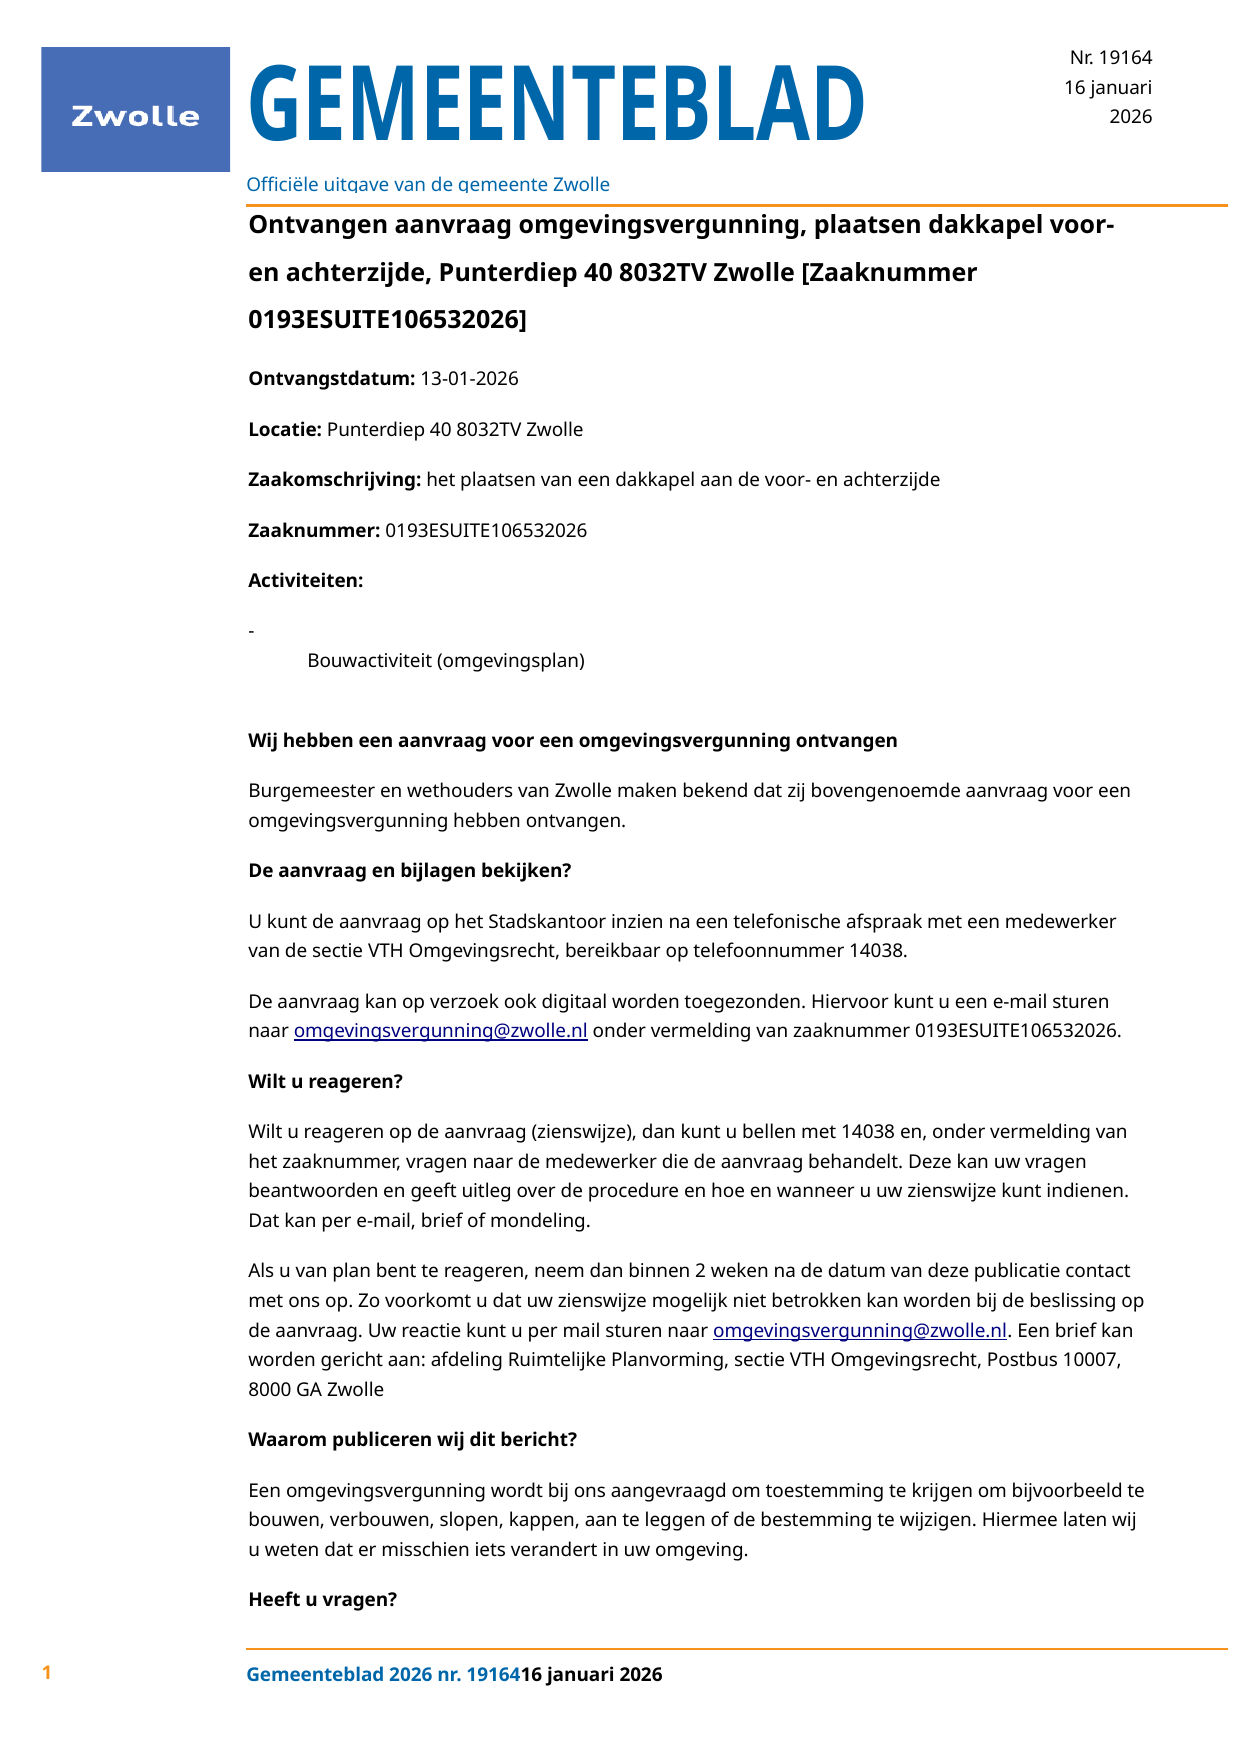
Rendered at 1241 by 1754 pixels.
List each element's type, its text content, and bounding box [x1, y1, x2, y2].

text Activiteiten: [248, 567, 1152, 593]
text Wilt u reageren op de aanvraag (zienswijze), dan kunt u bellen met 14038 en, onder vermelding van het zaaknummer, vragen naar de medewerker die de aanvraag behandelt. Deze kan uw vragen beantwoorden en geeft uitleg over de procedure en hoe en wanneer u uw zienswijze kunt indienen. Dat kan per e-mail, brief of mondeling. [248, 1118, 1152, 1233]
text Zaakomschrijving: het plaatsen van een dakkapel aan de voor- en achterzijde [248, 466, 1152, 492]
text Waarom publiceren wij dit bericht? [248, 1426, 1152, 1452]
list Bouwactiviteit (omgevingsplan) [248, 647, 1152, 673]
text Locatie: Punterdiep 40 8032TV Zwolle [248, 416, 1152, 442]
text Ontvangen aanvraag omgevingsvergunning, plaatsen dakkapel voor- en achterzijde, Punterdiep 40 8032TV Zwolle [Zaaknummer 0193ESUITE106532026] [248, 207, 1152, 336]
text Burgemeester en wethouders van Zwolle maken bekend dat zij bovengenoemde aanvraag voor een omgevingsvergunning hebben ontvangen. [248, 778, 1152, 833]
text Wilt u reageren? [248, 1068, 1152, 1094]
text Een omgevingsvergunning wordt bij ons aangevraagd om toestemming te krijgen om bijvoorbeeld te bouwen, verbouwen, slopen, kappen, aan te leggen of de bestemming te wijzigen. Hiermee laten wij u weten dat er misschien iets verandert in uw omgeving. [248, 1477, 1152, 1562]
text U kunt de aanvraag op het Stadskantoor inzien na een telefonische afspraak met een medewerker van de sectie VTH Omgevingsrecht, bereikbaar op telefoonnummer 14038. [248, 908, 1152, 963]
text De aanvraag kan op verzoek ook digitaal worden toegezonden. Hiervoor kunt u een e-mail sturen naar omgevingsvergunning@zwolle.nl onder vermelding van zaaknummer 0193ESUITE106532026. [248, 988, 1152, 1043]
text Heeft u vragen? [248, 1586, 1152, 1612]
text Als u van plan bent te reageren, neem dan binnen 2 weken na de datum van deze publicatie contact met ons op. Zo voorkomt u dat uw zienswijze mogelijk niet betrokken kan worden bij de beslissing op de aanvraag. Uw reactie kunt u per mail sturen naar omgevingsvergunning@zwolle.nl. Een brief kan worden gericht aan: afdeling Ruimtelijke Planvorming, sectie VTH Omgevingsrecht, Postbus 10007, 8000 GA Zwolle [248, 1258, 1152, 1402]
text De aanvraag en bijlagen bekijken? [248, 858, 1152, 883]
text Zaaknummer: 0193ESUITE106532026 [248, 517, 1152, 542]
text Wij hebben een aanvraag voor een omgevingsvergunning ontvangen [248, 727, 1152, 753]
picture [41, 47, 231, 172]
text Ontvangstdatum: 13-01-2026 [248, 366, 1152, 391]
